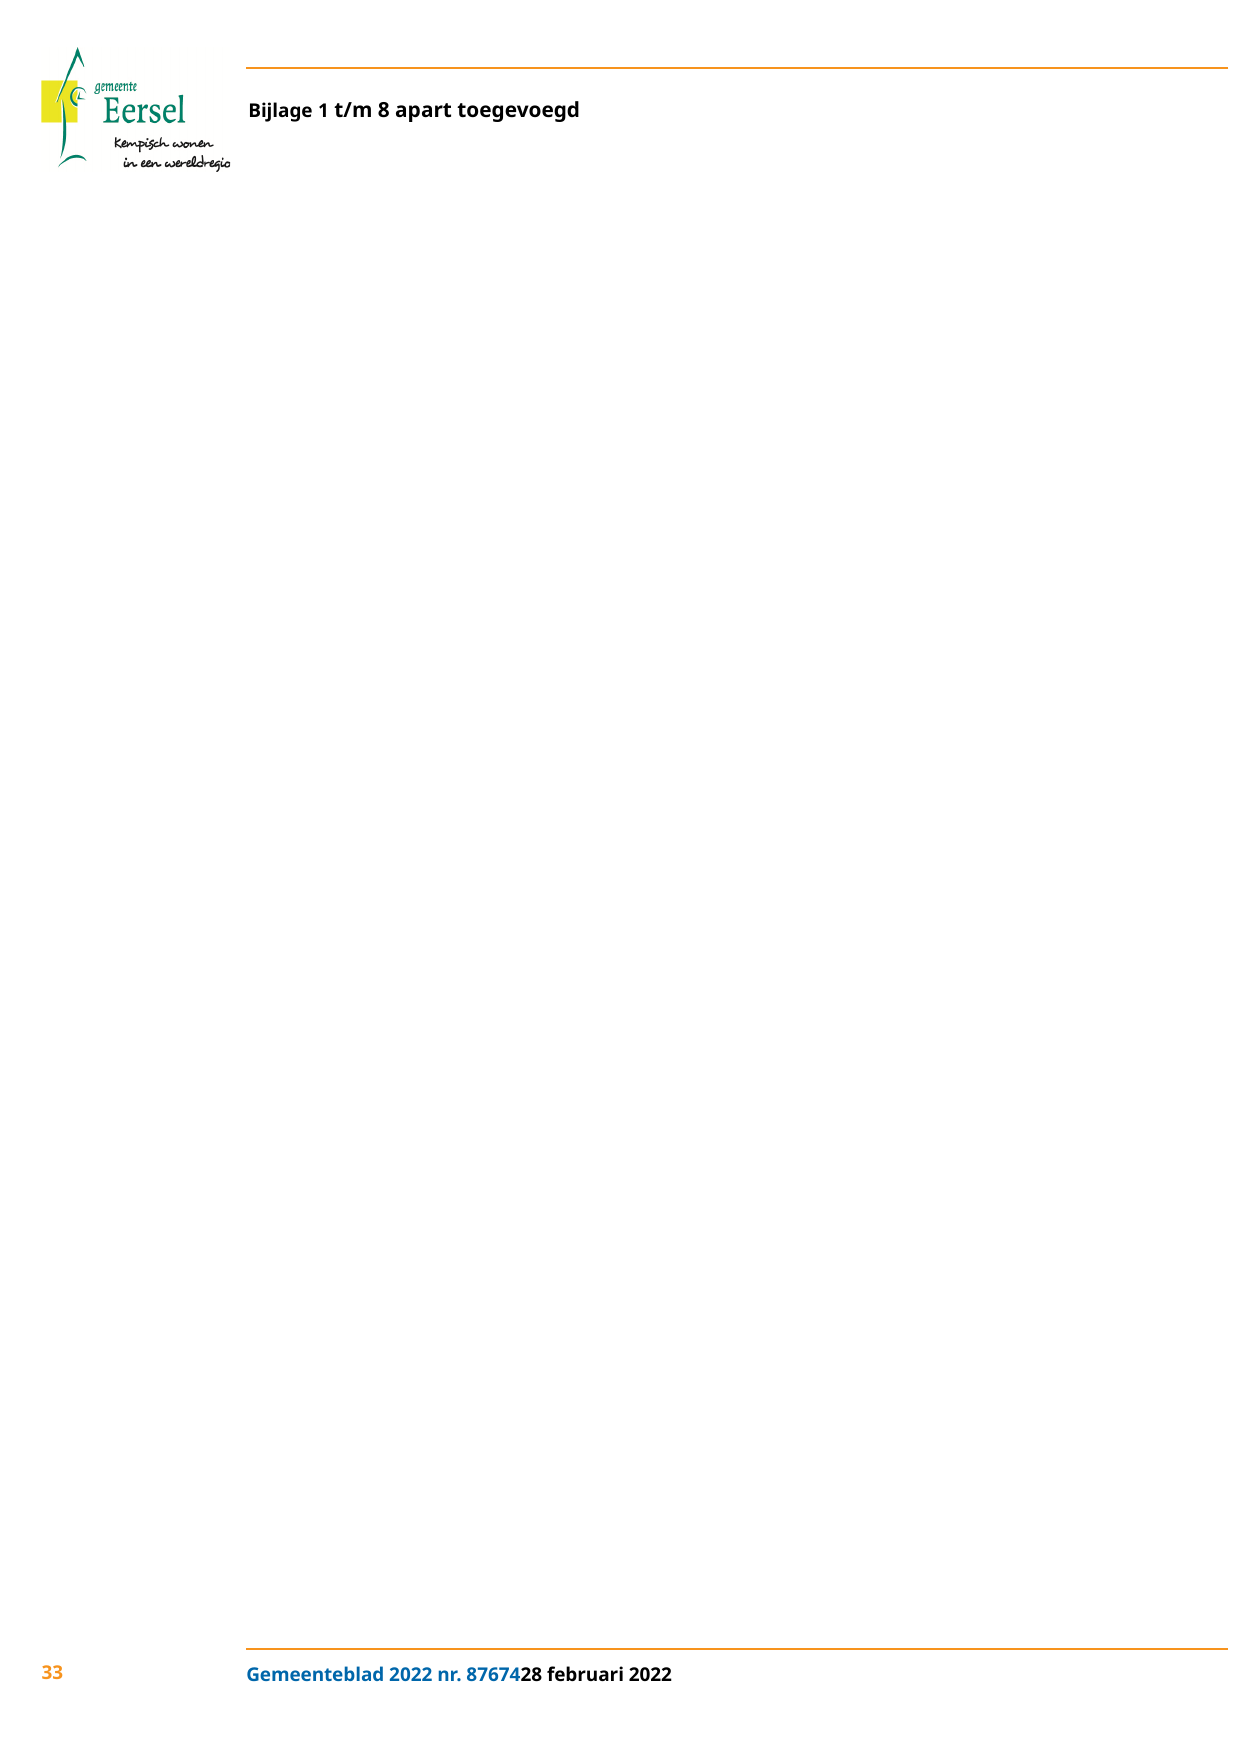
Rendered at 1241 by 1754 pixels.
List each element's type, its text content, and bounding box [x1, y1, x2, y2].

text Bijlage 1 t/m 8 apart toegevoegd [248, 95, 1152, 123]
picture [41, 47, 231, 172]
